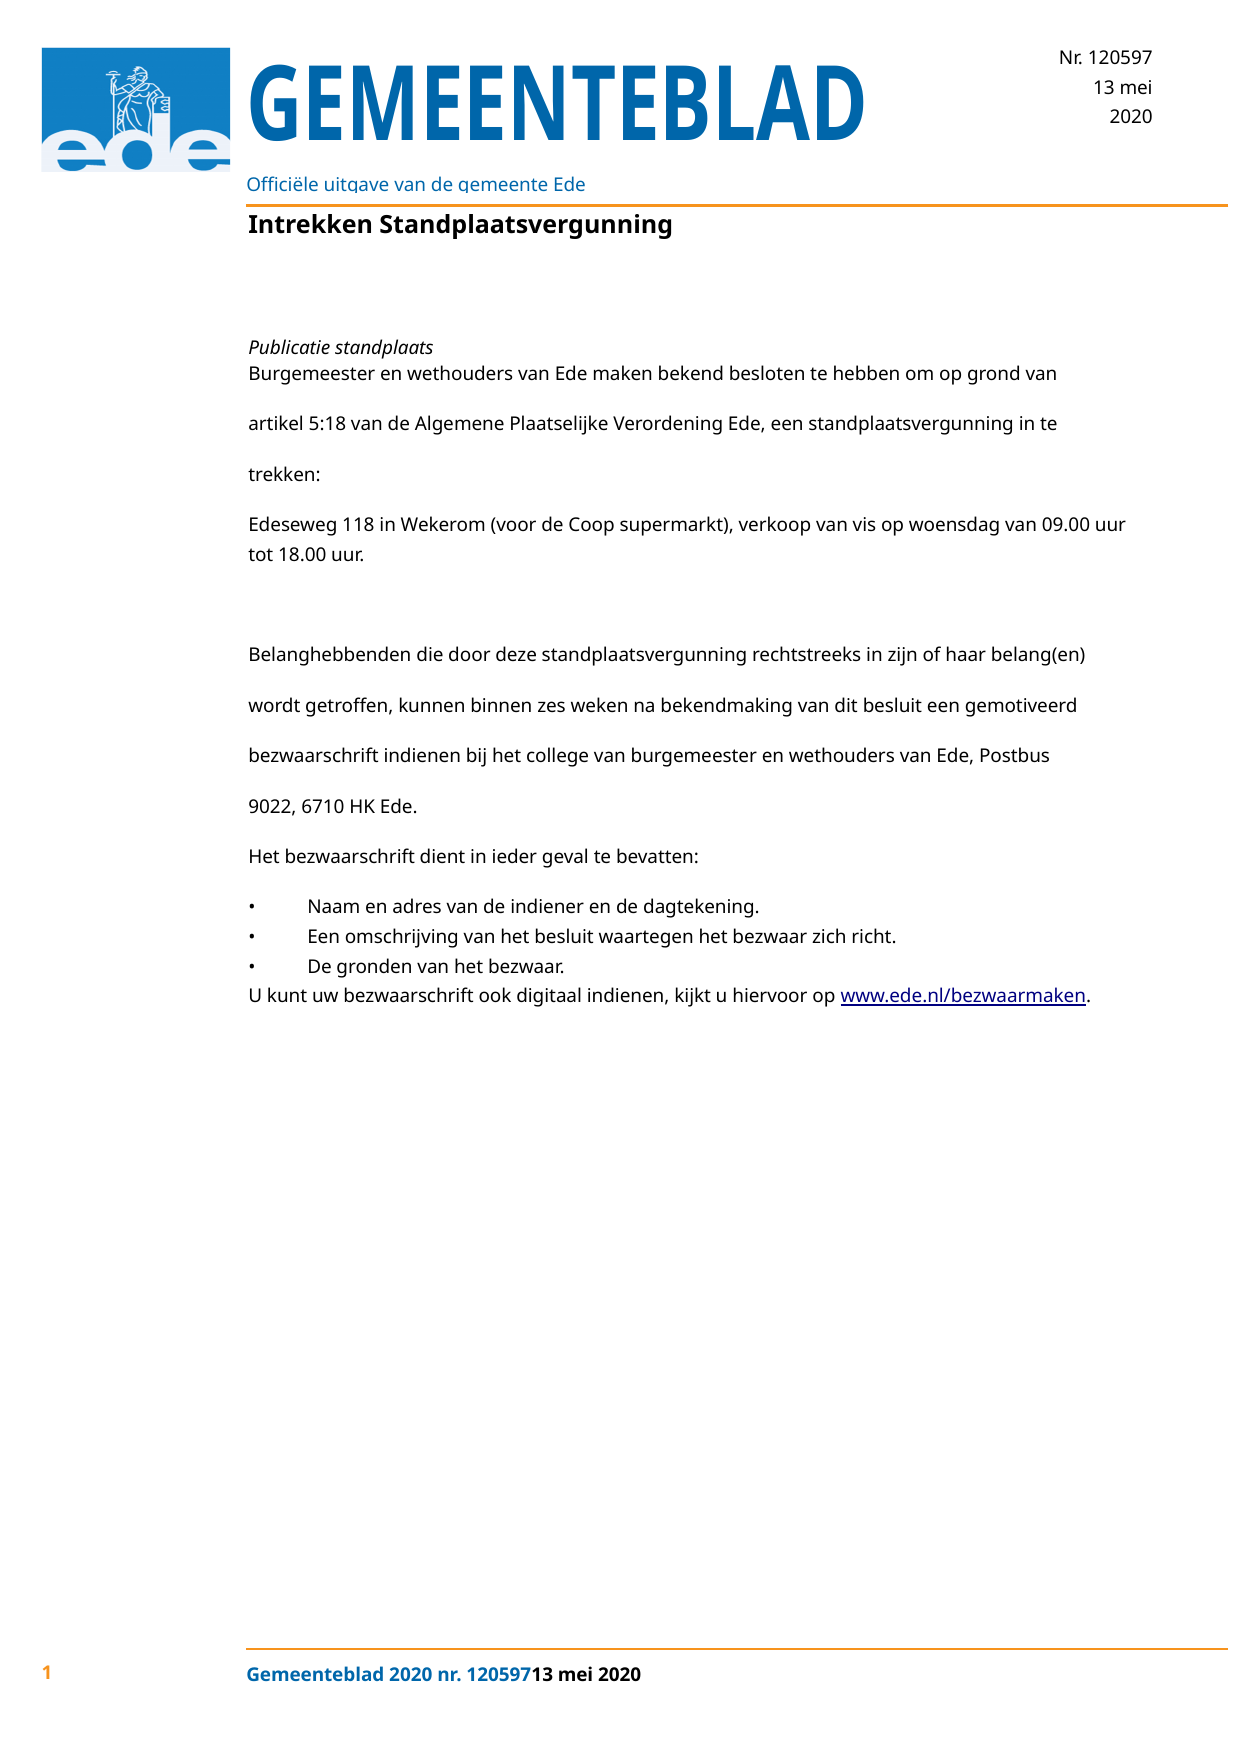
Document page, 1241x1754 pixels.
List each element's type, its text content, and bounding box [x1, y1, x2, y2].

text bezwaarschrift indienen bij het college van burgemeester en wethouders van Ede, Postbus [248, 742, 1152, 768]
text Edeseweg 118 in Wekerom (voor de Coop supermarkt), verkoop van vis op woensdag van 09.00 uur tot 18.00 uur. [248, 511, 1152, 567]
picture [41, 47, 231, 172]
text Burgemeester en wethouders van Ede maken bekend besloten te hebben om op grond van [248, 360, 1152, 386]
text Intrekken Standplaatsvergunning [248, 207, 1152, 241]
text wordt getroffen, kunnen binnen zes weken na bekendmaking van dit besluit een gemotiveerd [248, 692, 1152, 718]
text Belanghebbenden die door deze standplaatsvergunning rechtstreeks in zijn of haar belang(en) [248, 642, 1152, 667]
list Naam en adres van de indiener en de dagtekening. [248, 894, 1152, 919]
text Het bezwaarschrift dient in ieder geval te bevatten: [248, 843, 1152, 869]
list Een omschrijving van het besluit waartegen het bezwaar zich richt. [248, 923, 1152, 949]
text U kunt uw bezwaarschrift ook digitaal indienen, kijkt u hiervoor op www.ede.nl/bezwaarmaken. [248, 982, 1152, 1008]
text trekken: [248, 461, 1152, 487]
text artikel 5:18 van de Algemene Plaatselijke Verordening Ede, een standplaatsvergunning in te [248, 410, 1152, 436]
text 9022, 6710 HK Ede. [248, 793, 1152, 819]
list De gronden van het bezwaar. [248, 953, 1152, 979]
text Publicatie standplaats [248, 334, 1152, 360]
